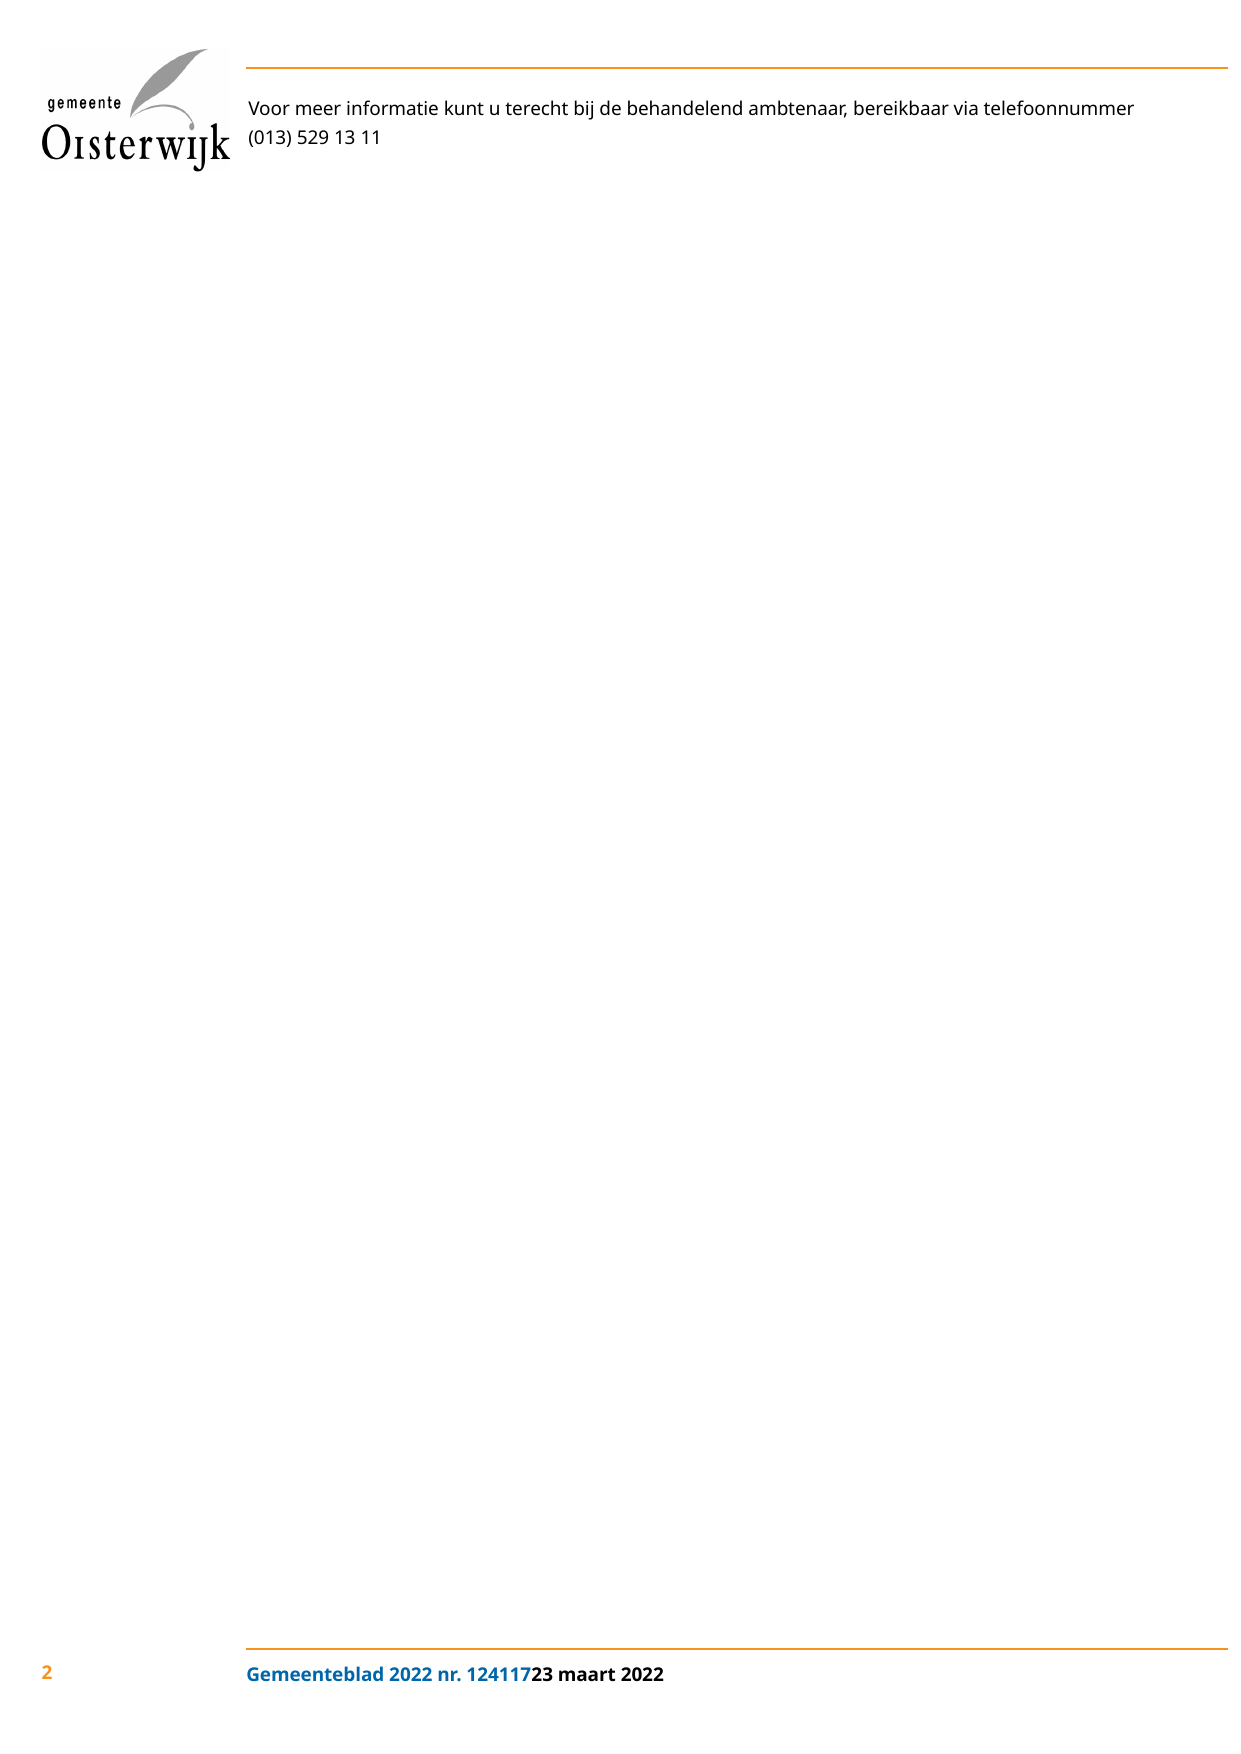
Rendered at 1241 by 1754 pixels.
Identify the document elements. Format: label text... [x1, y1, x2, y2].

text Voor meer informatie kunt u terecht bij de behandelend ambtenaar, bereikbaar via telefoonnummer (013) 529 13 11 [248, 95, 1152, 150]
picture [41, 47, 231, 172]
